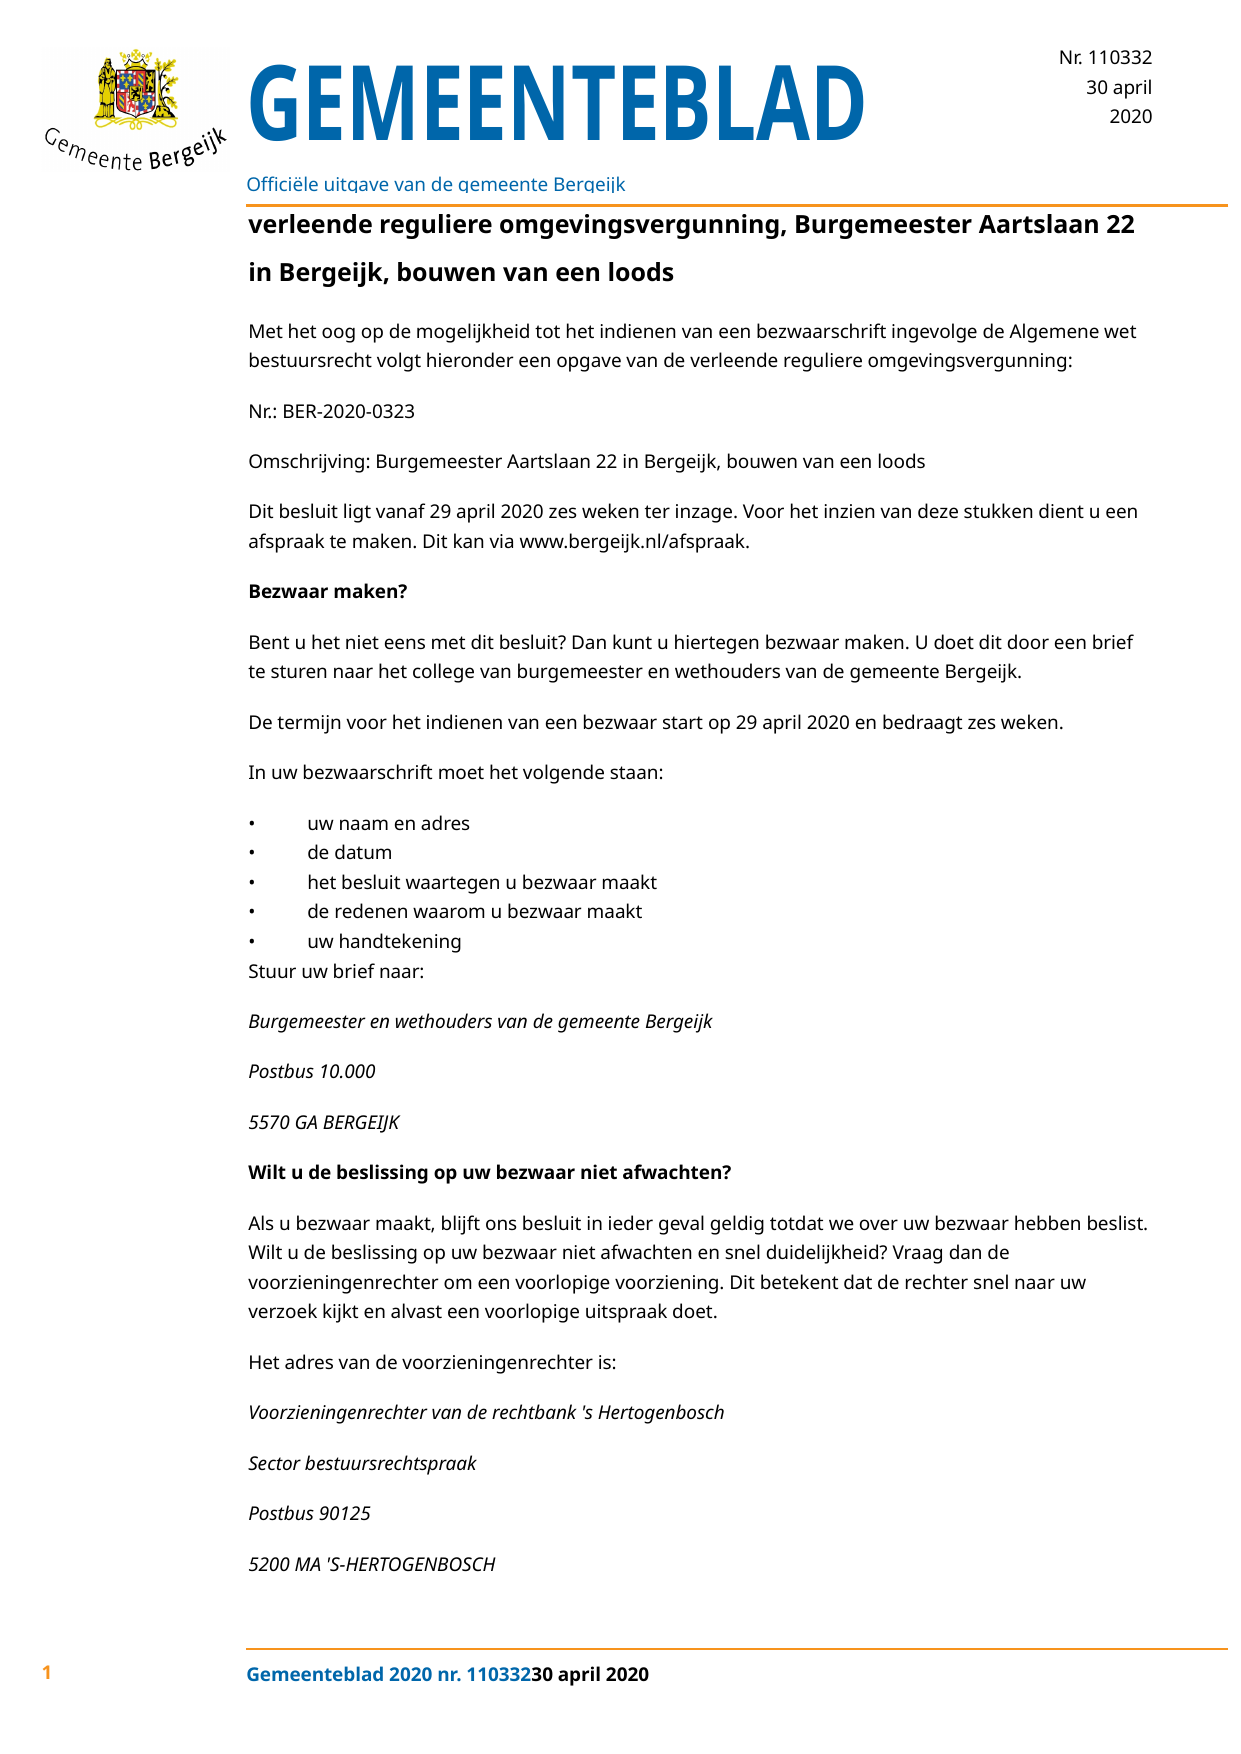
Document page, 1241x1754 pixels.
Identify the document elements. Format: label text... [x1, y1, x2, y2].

text In uw bezwaarschrift moet het volgende staan: [248, 759, 1152, 785]
text verleende reguliere omgevingsvergunning, Burgemeester Aartslaan 22 in Bergeijk, bouwen van een loods [248, 207, 1152, 288]
text Nr.: BER-2020-0323 [248, 398, 1152, 424]
list de redenen waarom u bezwaar maakt [248, 899, 1152, 924]
text Als u bezwaar maakt, blijft ons besluit in ieder geval geldig totdat we over uw bezwaar hebben beslist. Wilt u de beslissing op uw bezwaar niet afwachten en snel duidelijkheid? Vraag dan de voorzieningenrechter om een voorlopige voorziening. Dit betekent dat de rechter snel naar uw verzoek kijkt en alvast een voorlopige uitspraak doet. [248, 1210, 1152, 1324]
text Bezwaar maken? [248, 579, 1152, 604]
text Postbus 10.000 [248, 1059, 1152, 1084]
list uw handtekening [248, 928, 1152, 954]
text Voorzieningenrechter van de rechtbank 's Hertogenbosch [248, 1399, 1152, 1425]
list het besluit waartegen u bezwaar maakt [248, 869, 1152, 895]
text Wilt u de beslissing op uw bezwaar niet afwachten? [248, 1159, 1152, 1185]
text Postbus 90125 [248, 1500, 1152, 1526]
text Omschrijving: Burgemeester Aartslaan 22 in Bergeijk, bouwen van een loods [248, 448, 1152, 474]
text Het adres van de voorzieningenrechter is: [248, 1349, 1152, 1375]
text Bent u het niet eens met dit besluit? Dan kunt u hiertegen bezwaar maken. U doet dit door een brief te sturen naar het college van burgemeester en wethouders van de gemeente Bergeijk. [248, 629, 1152, 684]
text Dit besluit ligt vanaf 29 april 2020 zes weken ter inzage. Voor het inzien van deze stukken dient u een afspraak te maken. Dit kan via www.bergeijk.nl/afspraak. [248, 499, 1152, 554]
text Stuur uw brief naar: [248, 958, 1152, 984]
list de datum [248, 839, 1152, 865]
text 5200 MA 'S-HERTOGENBOSCH [248, 1551, 1152, 1577]
text Met het oog op de mogelijkheid tot het indienen van een bezwaarschrift ingevolge de Algemene wet bestuursrecht volgt hieronder een opgave van de verleende reguliere omgevingsvergunning: [248, 318, 1152, 373]
text Burgemeester en wethouders van de gemeente Bergeijk [248, 1008, 1152, 1034]
text Sector bestuursrechtspraak [248, 1450, 1152, 1476]
list uw naam en adres [248, 810, 1152, 836]
text De termijn voor het indienen van een bezwaar start op 29 april 2020 en bedraagt zes weken. [248, 709, 1152, 735]
text 5570 GA BERGEIJK [248, 1109, 1152, 1135]
picture [41, 47, 231, 172]
